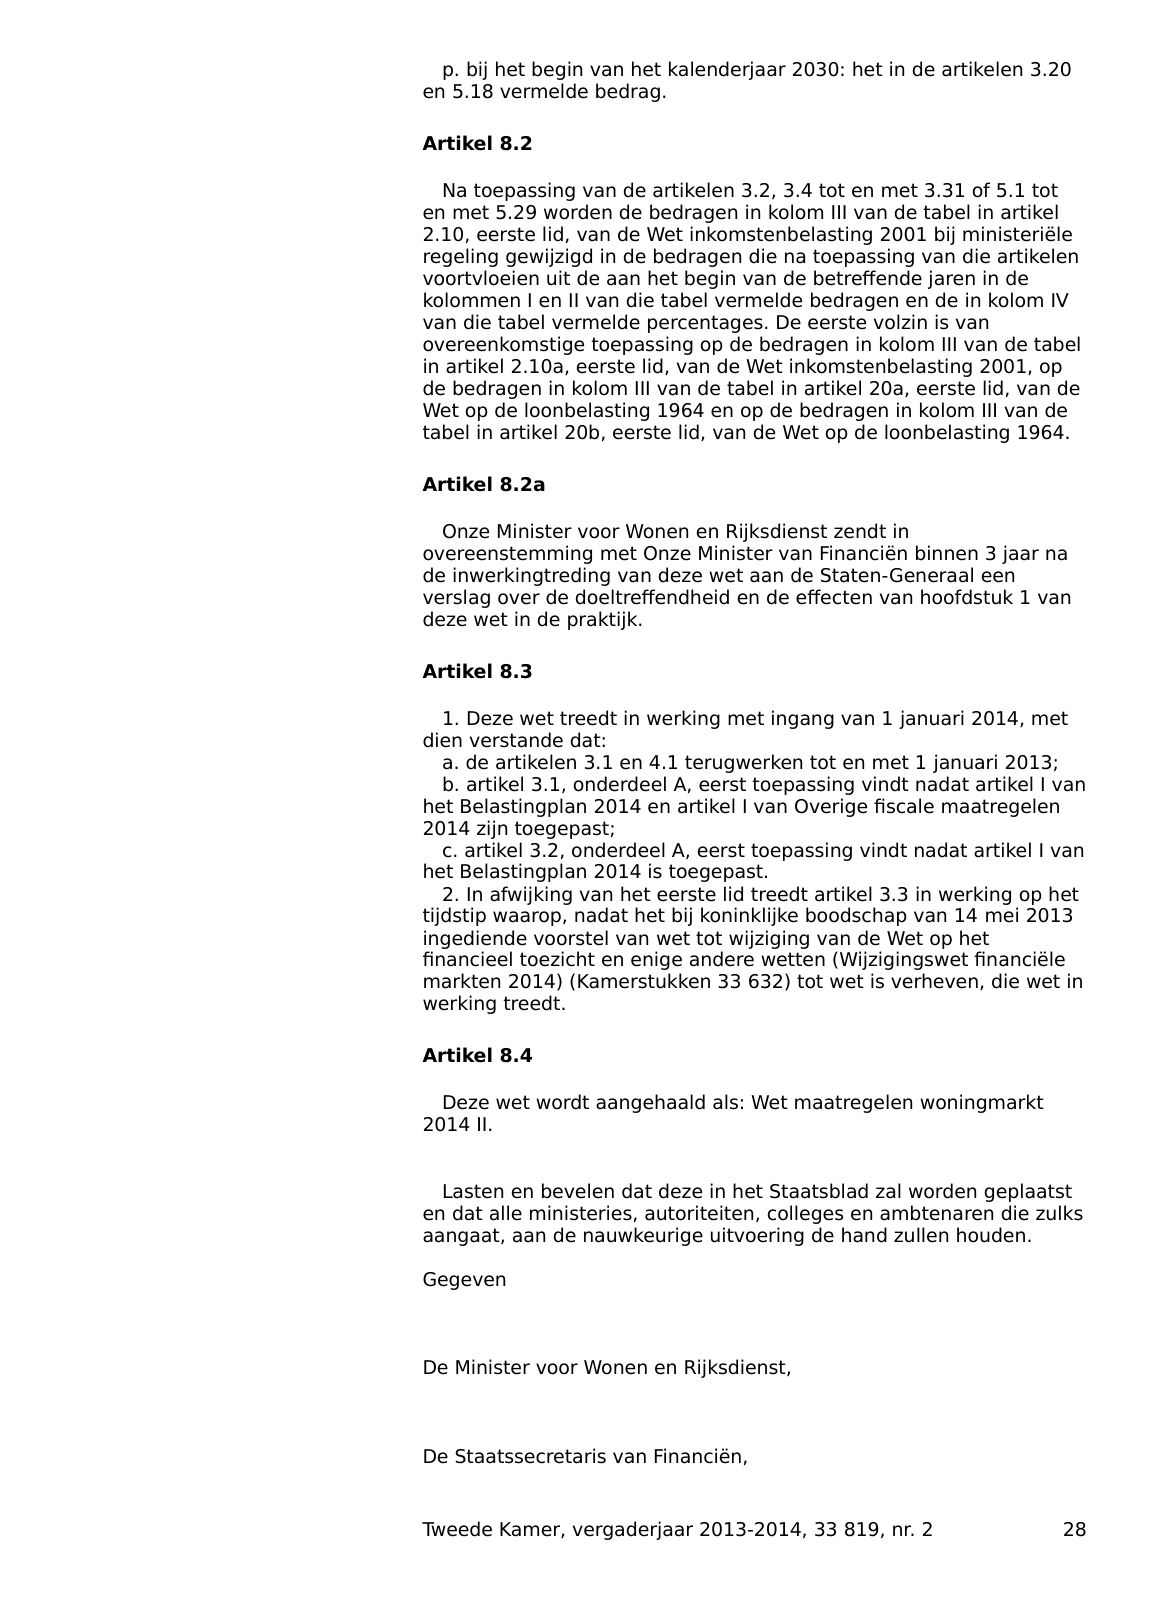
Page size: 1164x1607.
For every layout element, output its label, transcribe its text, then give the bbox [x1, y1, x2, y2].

text Na toepassing van de artikelen 3.2, 3.4 tot en met 3.31 of 5.1 tot en met 5.29 worden de bedragen in kolom III van de tabel in artikel 2.10, eerste lid, van de Wet inkomstenbelasting 2001 bij ministeriële regeling gewijzigd in de bedragen die na toepassing van die artikelen voortvloeien uit de aan het begin van de betreffende jaren in de kolommen I en II van die tabel vermelde bedragen en de in kolom IV van die tabel vermelde percentages. De eerste volzin is van overeenkomstige toepassing op de bedragen in kolom III van de tabel in artikel 2.10a, eerste lid, van de Wet inkomstenbelasting 2001, op de bedragen in kolom III van de tabel in artikel 20a, eerste lid, van de Wet op de loonbelasting 1964 en op de bedragen in kolom III van de tabel in artikel 20b, eerste lid, van de Wet op de loonbelasting 1964. [422, 180, 1087, 444]
text Deze wet wordt aangehaald als: Wet maatregelen woningmarkt 2014 II. [422, 1092, 1087, 1136]
text De Minister voor Wonen en Rijksdienst, [422, 1357, 1087, 1379]
subtitle Artikel 8.4 [422, 1045, 1087, 1067]
text c. artikel 3.2, onderdeel A, eerst toepassing vindt nadat artikel I van het Belastingplan 2014 is toegepast. [422, 839, 1087, 883]
subtitle Artikel 8.2a [422, 474, 1087, 496]
text De Staatssecretaris van Financiën, [422, 1446, 1087, 1468]
text 1. Deze wet treedt in werking met ingang van 1 januari 2014, met dien verstande dat: [422, 708, 1087, 752]
text b. artikel 3.1, onderdeel A, eerst toepassing vindt nadat artikel I van het Belastingplan 2014 en artikel I van Overige fiscale maatregelen 2014 zijn toegepast; [422, 773, 1087, 839]
text Gegeven [422, 1269, 1087, 1291]
subtitle Artikel 8.3 [422, 661, 1087, 683]
text Onze Minister voor Wonen en Rijksdienst zendt in overeenstemming met Onze Minister van Financiën binnen 3 jaar na de inwerkingtreding van deze wet aan de Staten-Generaal een verslag over de doeltreffendheid en de effecten van hoofdstuk 1 van deze wet in de praktijk. [422, 521, 1087, 631]
text 2. In afwijking van het eerste lid treedt artikel 3.3 in werking op het tijdstip waarop, nadat het bij koninklijke boodschap van 14 mei 2013 ingediende voorstel van wet tot wijziging van de Wet op het financieel toezicht en enige andere wetten (Wijzigingswet financiële markten 2014) (Kamerstukken 33 632) tot wet is verheven, die wet in werking treedt. [422, 883, 1087, 1015]
text Lasten en bevelen dat deze in het Staatsblad zal worden geplaatst en dat alle ministeries, autoriteiten, colleges en ambtenaren die zulks aangaat, aan de nauwkeurige uitvoering de hand zullen houden. [422, 1181, 1087, 1247]
text p. bij het begin van het kalenderjaar 2030: het in de artikelen 3.20 en 5.18 vermelde bedrag. [422, 59, 1087, 103]
subtitle Artikel 8.2 [422, 133, 1087, 155]
text a. de artikelen 3.1 en 4.1 terugwerken tot en met 1 januari 2013; [422, 752, 1087, 773]
